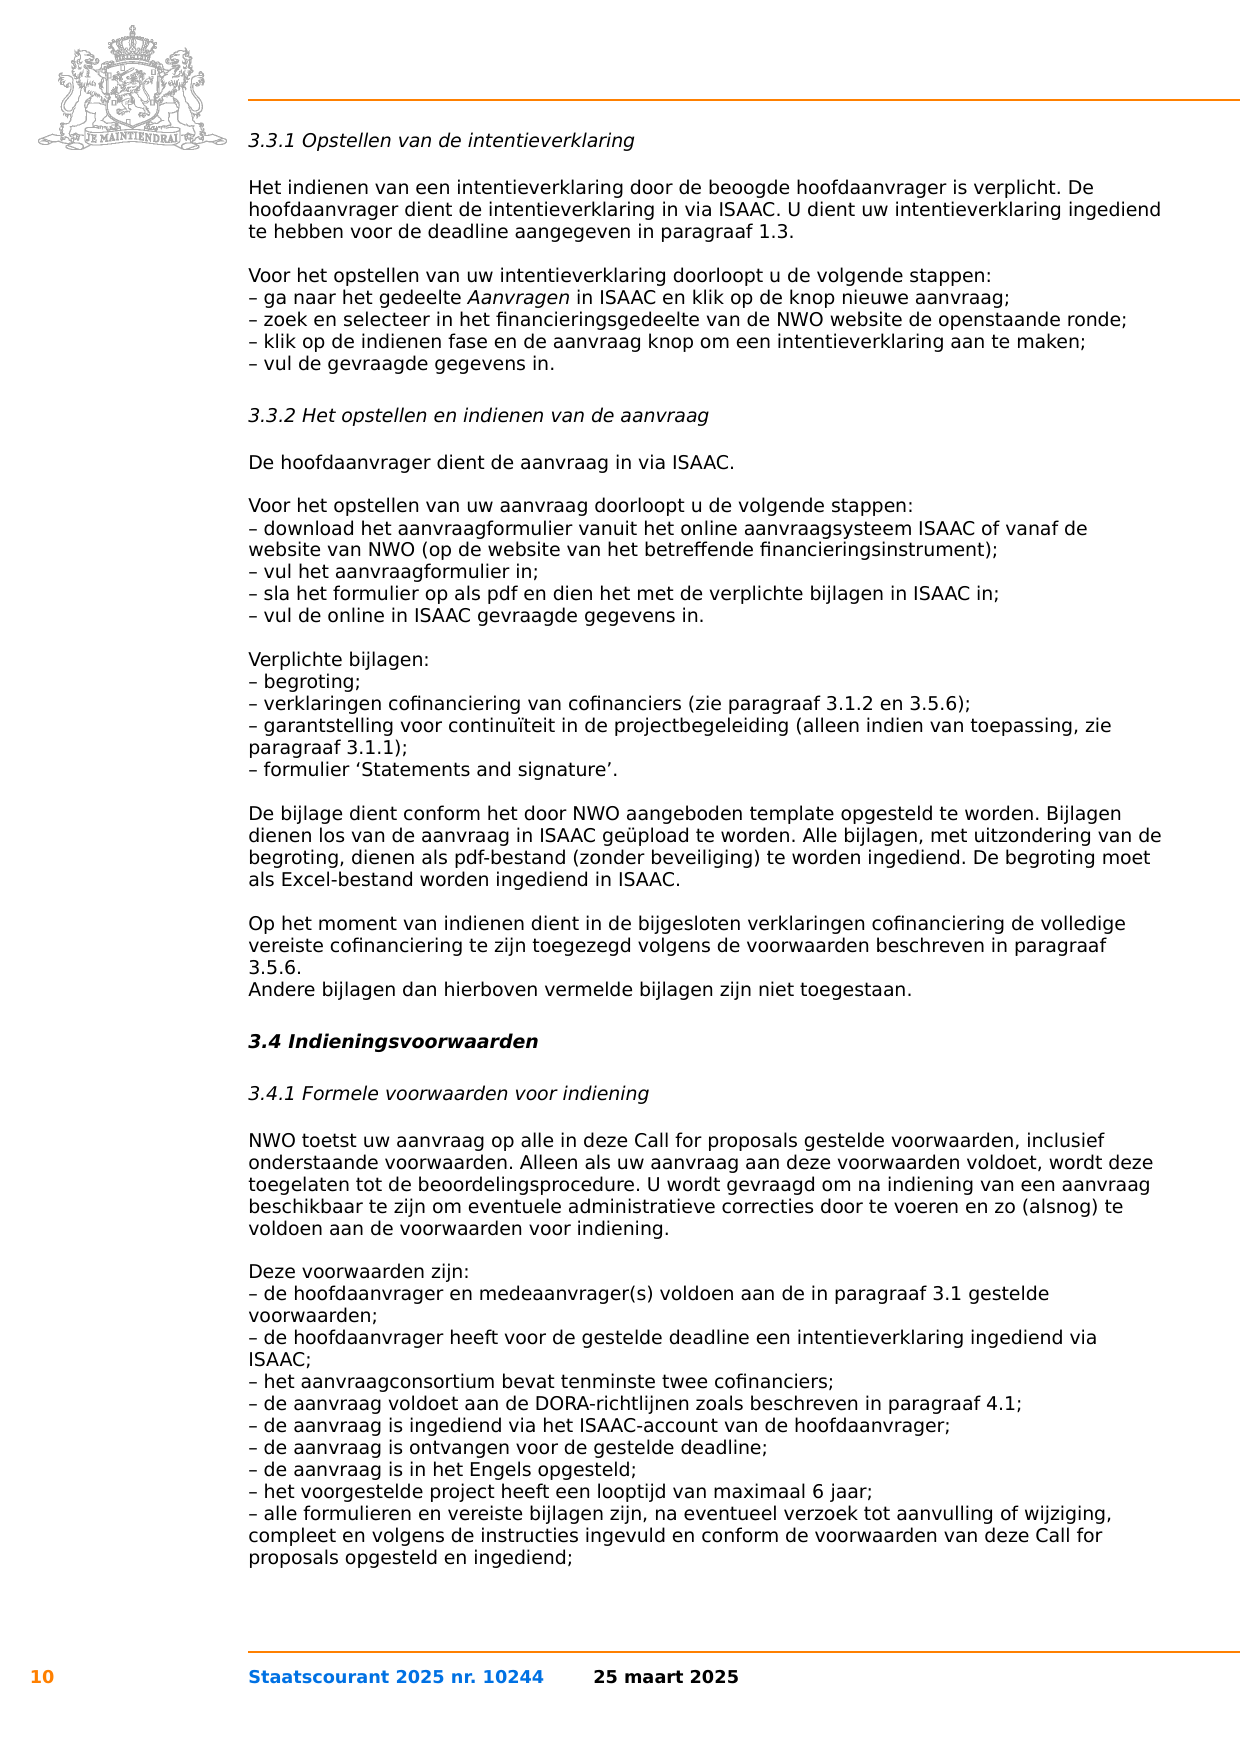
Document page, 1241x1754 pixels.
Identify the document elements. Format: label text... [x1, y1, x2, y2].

text – begroting; [248, 671, 1163, 693]
text – download het aanvraagformulier vanuit het online aanvraagsysteem ISAAC of vanaf de website van NWO (op de website van het betreffende financieringsinstrument); [248, 517, 1163, 561]
text – garantstelling voor continuïteit in de projectbegeleiding (alleen indien van toepassing, zie paragraaf 3.1.1); [248, 715, 1163, 759]
subtitle 3.4.1 Formele voorwaarden voor indiening [248, 1083, 1163, 1104]
text – de aanvraag is ontvangen voor de gestelde deadline; [248, 1437, 1163, 1459]
text Verplichte bijlagen: [248, 649, 1163, 671]
text Voor het opstellen van uw aanvraag doorloopt u de volgende stappen: [248, 495, 1163, 517]
text – de aanvraag is in het Engels opgesteld; [248, 1459, 1163, 1481]
text NWO toetst uw aanvraag op alle in deze Call for proposals gestelde voorwaarden, inclusief onderstaande voorwaarden. Alleen als uw aanvraag aan deze voorwaarden voldoet, wordt deze toegelaten tot de beoordelingsprocedure. U wordt gevraagd om na indiening van een aanvraag beschikbaar te zijn om eventuele administratieve correcties door te voeren en zo (alsnog) te voldoen aan de voorwaarden voor indiening. [248, 1129, 1163, 1239]
text – ga naar het gedeelte Aanvragen in ISAAC en klik op de knop nieuwe aanvraag; [248, 287, 1163, 309]
text De bijlage dient conform het door NWO aangeboden template opgesteld te worden. Bijlagen dienen los van de aanvraag in ISAAC geüpload te worden. Alle bijlagen, met uitzondering van de begroting, dienen als pdf-bestand (zonder beveiliging) te worden ingediend. De begroting moet als Excel-bestand worden ingediend in ISAAC. [248, 803, 1163, 891]
text Deze voorwaarden zijn: [248, 1261, 1163, 1283]
text Op het moment van indienen dient in de bijgesloten verklaringen cofinanciering de volledige vereiste cofinanciering te zijn toegezegd volgens de voorwaarden beschreven in paragraaf 3.5.6. [248, 913, 1163, 979]
picture [38, 25, 227, 150]
text – sla het formulier op als pdf en dien het met de verplichte bijlagen in ISAAC in; [248, 583, 1163, 605]
text – verklaringen cofinanciering van cofinanciers (zie paragraaf 3.1.2 en 3.5.6); [248, 693, 1163, 715]
text De hoofdaanvrager dient de aanvraag in via ISAAC. [248, 452, 1163, 473]
text – de aanvraag voldoet aan de DORA-richtlijnen zoals beschreven in paragraaf 4.1; [248, 1393, 1163, 1415]
text Voor het opstellen van uw intentieverklaring doorloopt u de volgende stappen: [248, 265, 1163, 287]
text – het voorgestelde project heeft een looptijd van maximaal 6 jaar; [248, 1481, 1163, 1503]
text – formulier ‘Statements and signature’. [248, 759, 1163, 781]
text – de hoofdaanvrager heeft voor de gestelde deadline een intentieverklaring ingediend via ISAAC; [248, 1327, 1163, 1371]
text – klik op de indienen fase en de aanvraag knop om een intentieverklaring aan te maken; [248, 331, 1163, 353]
subtitle 3.4 Indieningsvoorwaarden [248, 1031, 1163, 1053]
text – vul de online in ISAAC gevraagde gegevens in. [248, 605, 1163, 627]
text Het indienen van een intentieverklaring door de beoogde hoofdaanvrager is verplicht. De hoofdaanvrager dient de intentieverklaring in via ISAAC. U dient uw intentieverklaring ingediend te hebben voor de deadline aangegeven in paragraaf 1.3. [248, 177, 1163, 243]
subtitle 3.3.1 Opstellen van de intentieverklaring [248, 130, 1163, 152]
text – de hoofdaanvrager en medeaanvrager(s) voldoen aan de in paragraaf 3.1 gestelde voorwaarden; [248, 1283, 1163, 1327]
text – de aanvraag is ingediend via het ISAAC-account van de hoofdaanvrager; [248, 1415, 1163, 1437]
text – alle formulieren en vereiste bijlagen zijn, na eventueel verzoek tot aanvulling of wijziging, compleet en volgens de instructies ingevuld en conform de voorwaarden van deze Call for proposals opgesteld en ingediend; [248, 1503, 1163, 1569]
text – zoek en selecteer in het financieringsgedeelte van de NWO website de openstaande ronde; [248, 309, 1163, 331]
text Andere bijlagen dan hierboven vermelde bijlagen zijn niet toegestaan. [248, 979, 1163, 1001]
text – vul het aanvraagformulier in; [248, 561, 1163, 583]
text – vul de gevraagde gegevens in. [248, 353, 1163, 374]
text – het aanvraagconsortium bevat tenminste twee cofinanciers; [248, 1371, 1163, 1393]
subtitle 3.3.2 Het opstellen en indienen van de aanvraag [248, 404, 1163, 427]
